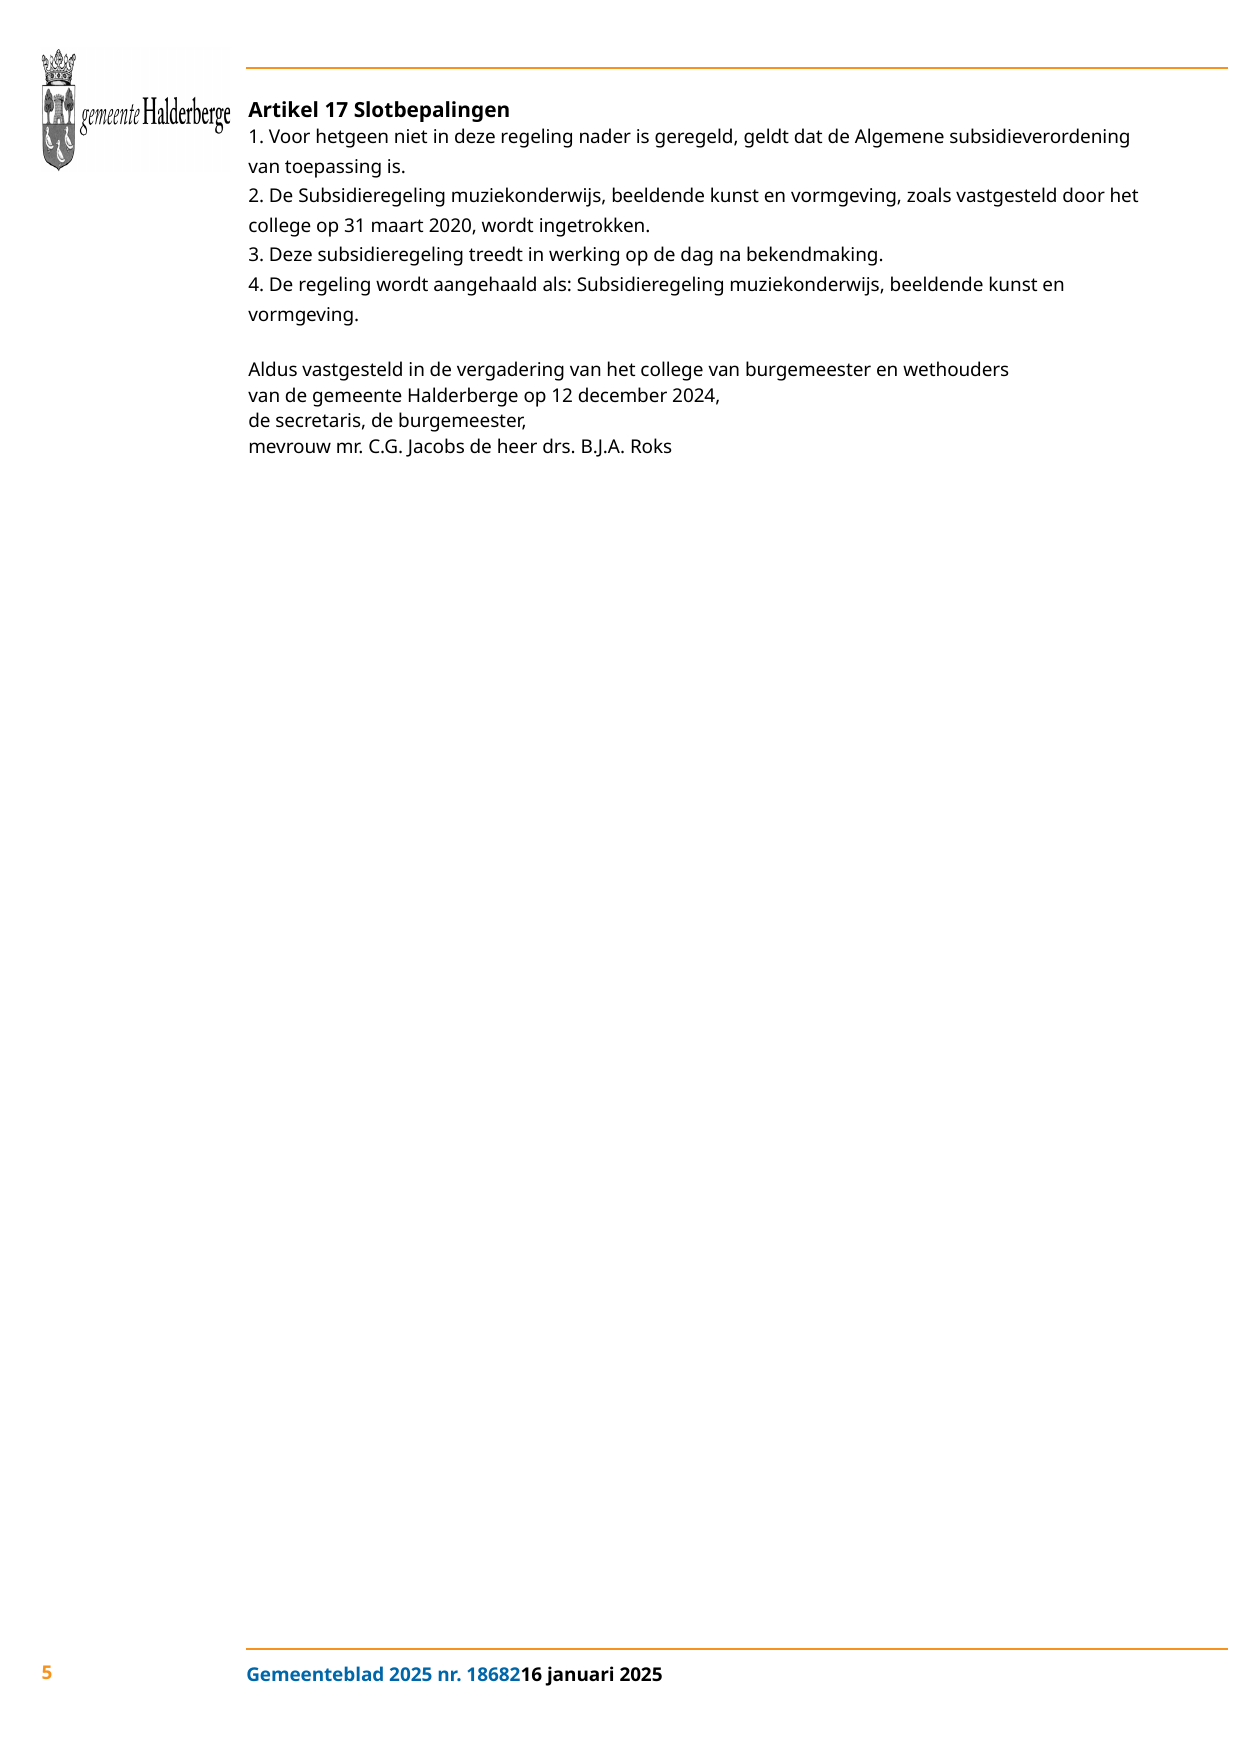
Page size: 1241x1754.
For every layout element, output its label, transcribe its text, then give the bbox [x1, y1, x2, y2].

text 2. De Subsidieregeling muziekonderwijs, beeldende kunst en vormgeving, zoals vastgesteld door het college op 31 maart 2020, wordt ingetrokken. [248, 182, 1152, 238]
text 3. Deze subsidieregeling treedt in werking op de dag na bekendmaking. [248, 242, 1152, 267]
text de secretaris, de burgemeester, [248, 407, 1152, 433]
text van de gemeente Halderberge op 12 december 2024, [248, 382, 1152, 407]
text Aldus vastgesteld in de vergadering van het college van burgemeester en wethouders [248, 356, 1152, 382]
text mevrouw mr. C.G. Jacobs de heer drs. B.J.A. Roks [248, 433, 1152, 459]
text 1. Voor hetgeen niet in deze regeling nader is geregeld, geldt dat de Algemene subsidieverordening van toepassing is. [248, 123, 1152, 178]
text Artikel 17 Slotbepalingen [248, 95, 1152, 123]
picture [41, 47, 231, 172]
text 4. De regeling wordt aangehaald als: Subsidieregeling muziekonderwijs, beeldende kunst en vormgeving. [248, 271, 1152, 326]
